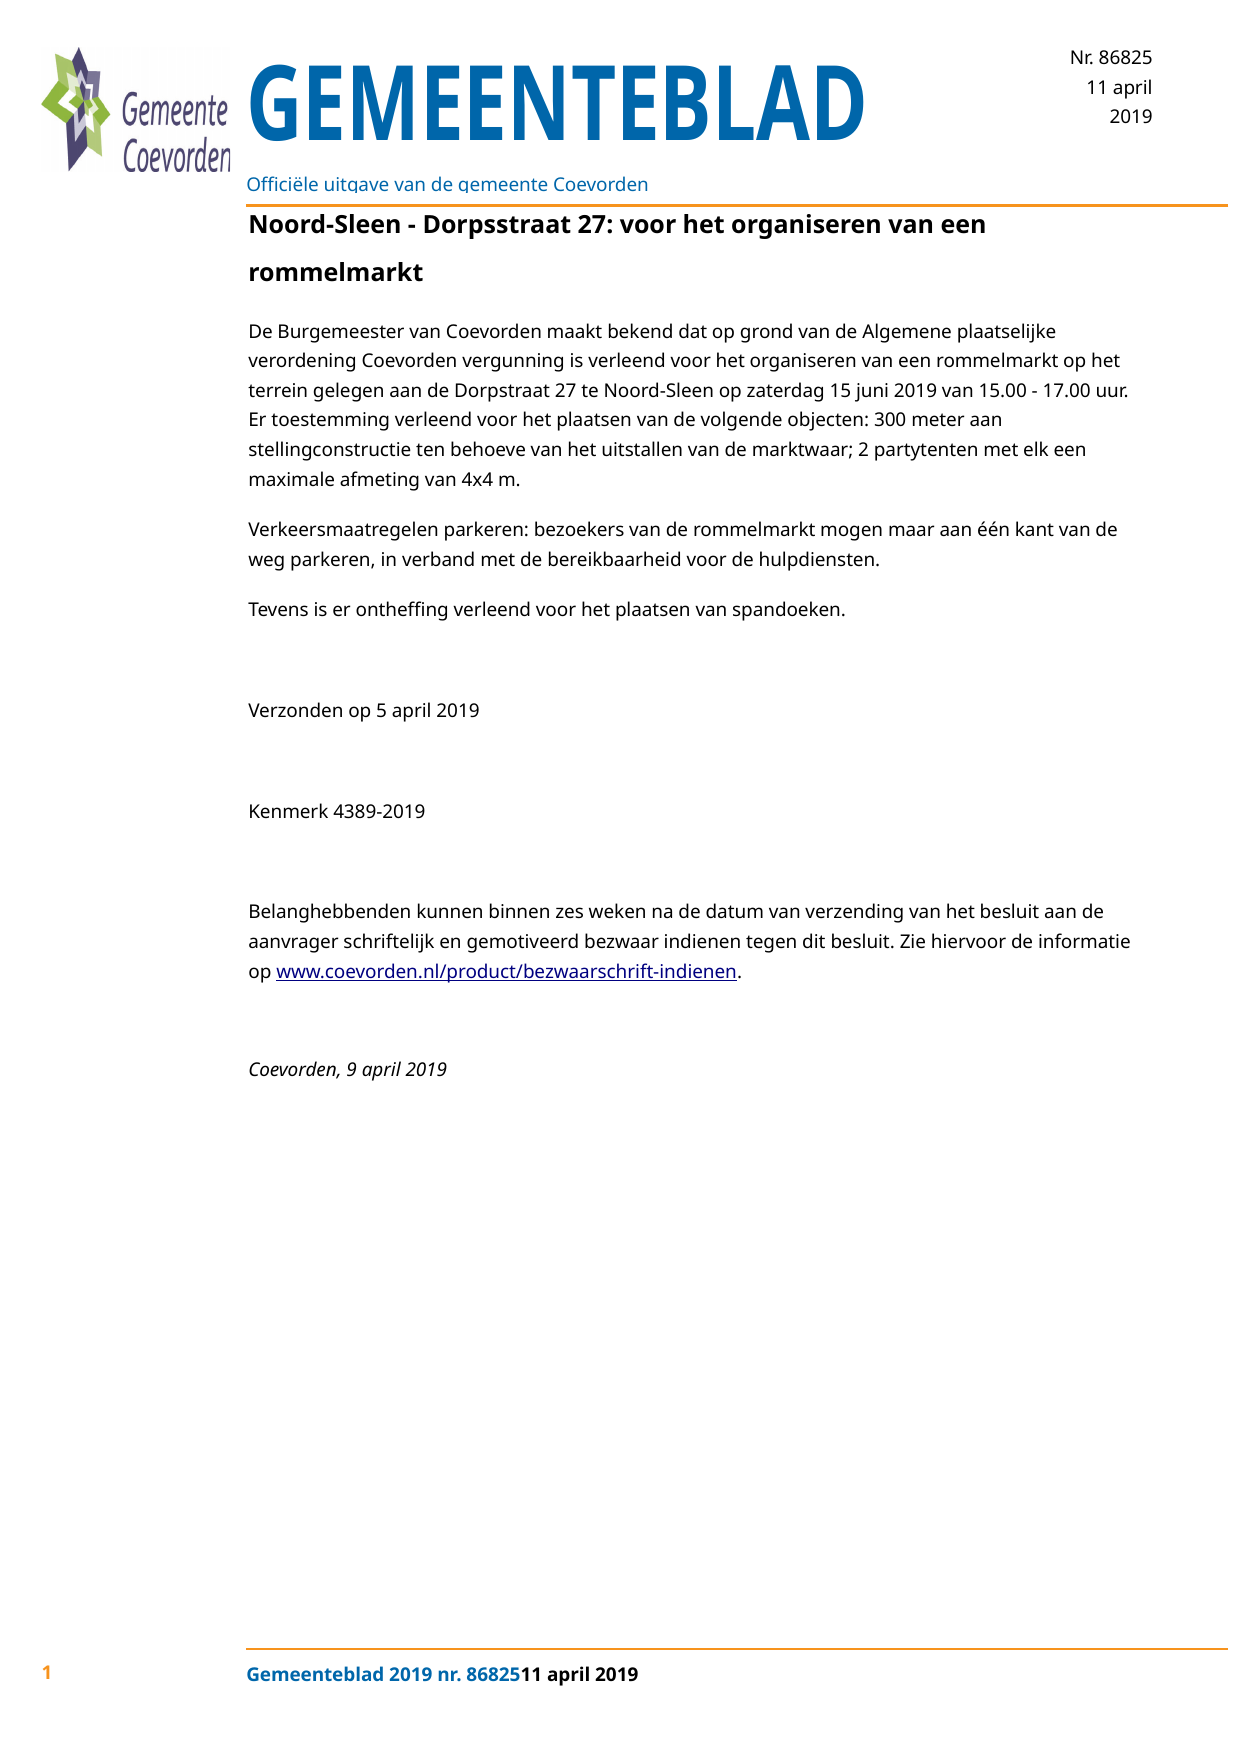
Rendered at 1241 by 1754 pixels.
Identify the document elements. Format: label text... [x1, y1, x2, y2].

text Tevens is er ontheffing verleend voor het plaatsen van spandoeken. [248, 596, 1152, 622]
text Kenmerk 4389-2019 [248, 798, 1152, 824]
picture [41, 47, 231, 172]
text Verzonden op 5 april 2019 [248, 697, 1152, 723]
text Belanghebbenden kunnen binnen zes weken na de datum van verzending van het besluit aan de aanvrager schriftelijk en gemotiveerd bezwaar indienen tegen dit besluit. Zie hiervoor de informatie op www.coevorden.nl/product/bezwaarschrift-indienen. [248, 899, 1152, 984]
text Coevorden, 9 april 2019 [248, 1056, 1152, 1082]
text De Burgemeester van Coevorden maakt bekend dat op grond van de Algemene plaatselijke verordening Coevorden vergunning is verleend voor het organiseren van een rommelmarkt op het terrein gelegen aan de Dorpstraat 27 te Noord-Sleen op zaterdag 15 juni 2019 van 15.00 - 17.00 uur. Er toestemming verleend voor het plaatsen van de volgende objecten: 300 meter aan stellingconstructie ten behoeve van het uitstallen van de marktwaar; 2 partytenten met elk een maximale afmeting van 4x4 m. [248, 318, 1152, 492]
text Verkeersmaatregelen parkeren: bezoekers van de rommelmarkt mogen maar aan één kant van de weg parkeren, in verband met de bereikbaarheid voor de hulpdiensten. [248, 516, 1152, 572]
text Noord-Sleen - Dorpsstraat 27: voor het organiseren van een rommelmarkt [248, 207, 1152, 288]
